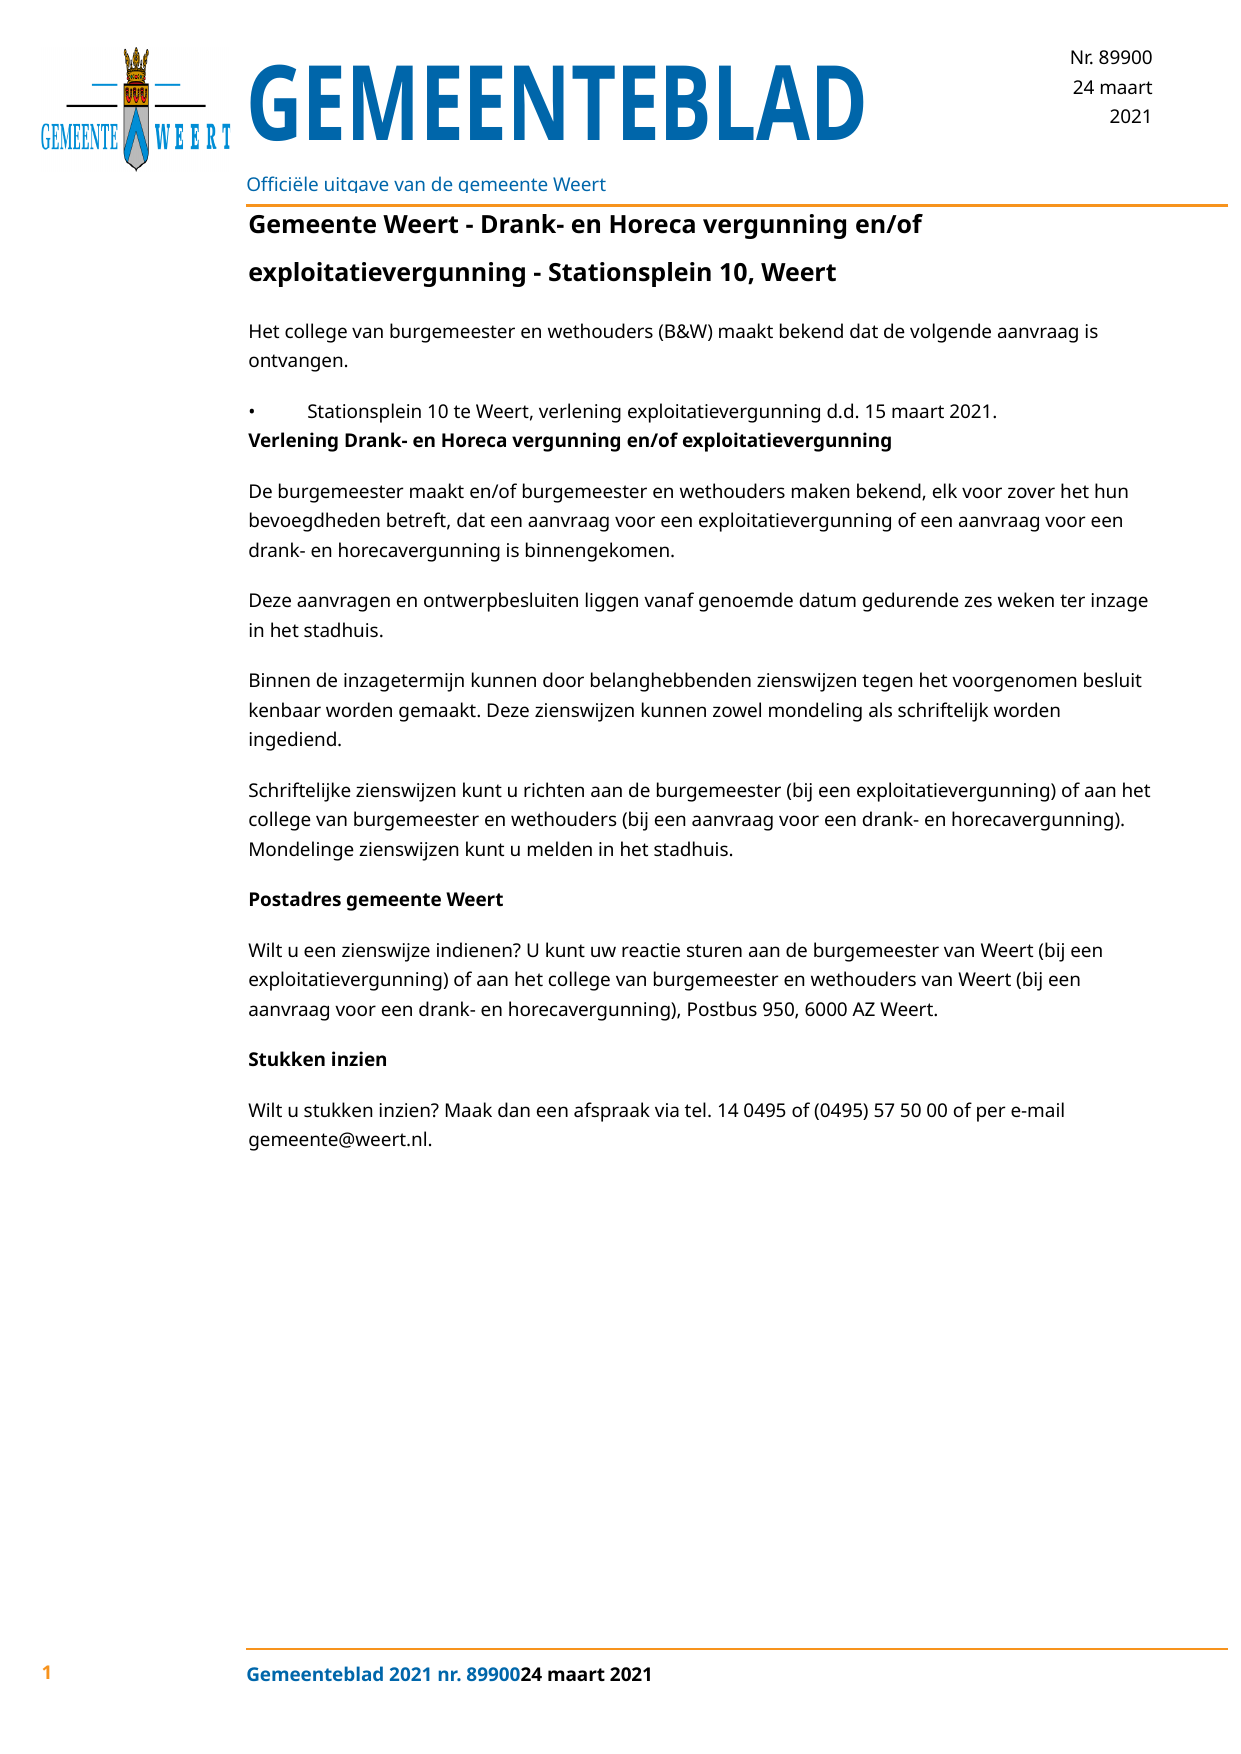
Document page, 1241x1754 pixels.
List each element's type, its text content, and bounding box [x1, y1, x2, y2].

text Stukken inzien [248, 1047, 1152, 1072]
text Wilt u stukken inzien? Maak dan een afspraak via tel. 14 0495 of (0495) 57 50 00 of per e-mail gemeente@weert.nl. [248, 1097, 1152, 1152]
text Het college van burgemeester en wethouders (B&W) maakt bekend dat de volgende aanvraag is ontvangen. [248, 318, 1152, 373]
text Deze aanvragen en ontwerpbesluiten liggen vanaf genoemde datum gedurende zes weken ter inzage in het stadhuis. [248, 587, 1152, 643]
text Binnen de inzagetermijn kunnen door belanghebbenden zienswijzen tegen het voorgenomen besluit kenbaar worden gemaakt. Deze zienswijzen kunnen zowel mondeling als schriftelijk worden ingediend. [248, 667, 1152, 752]
text Schriftelijke zienswijzen kunt u richten aan de burgemeester (bij een exploitatievergunning) of aan het college van burgemeester en wethouders (bij een aanvraag voor een drank- en horecavergunning). Mondelinge zienswijzen kunt u melden in het stadhuis. [248, 777, 1152, 862]
list Stationsplein 10 te Weert, verlening exploitatievergunning d.d. 15 maart 2021. [248, 398, 1152, 424]
text Postadres gemeente Weert [248, 887, 1152, 912]
text Wilt u een zienswijze indienen? U kunt uw reactie sturen aan de burgemeester van Weert (bij een exploitatievergunning) of aan het college van burgemeester en wethouders van Weert (bij een aanvraag voor een drank- en horecavergunning), Postbus 950, 6000 AZ Weert. [248, 937, 1152, 1022]
text Gemeente Weert - Drank- en Horeca vergunning en/of exploitatievergunning - Stationsplein 10, Weert [248, 207, 1152, 288]
picture [41, 47, 231, 172]
text Verlening Drank- en Horeca vergunning en/of exploitatievergunning [248, 427, 1152, 453]
text De burgemeester maakt en/of burgemeester en wethouders maken bekend, elk voor zover het hun bevoegdheden betreft, dat een aanvraag voor een exploitatievergunning of een aanvraag voor een drank- en horecavergunning is binnengekomen. [248, 478, 1152, 563]
